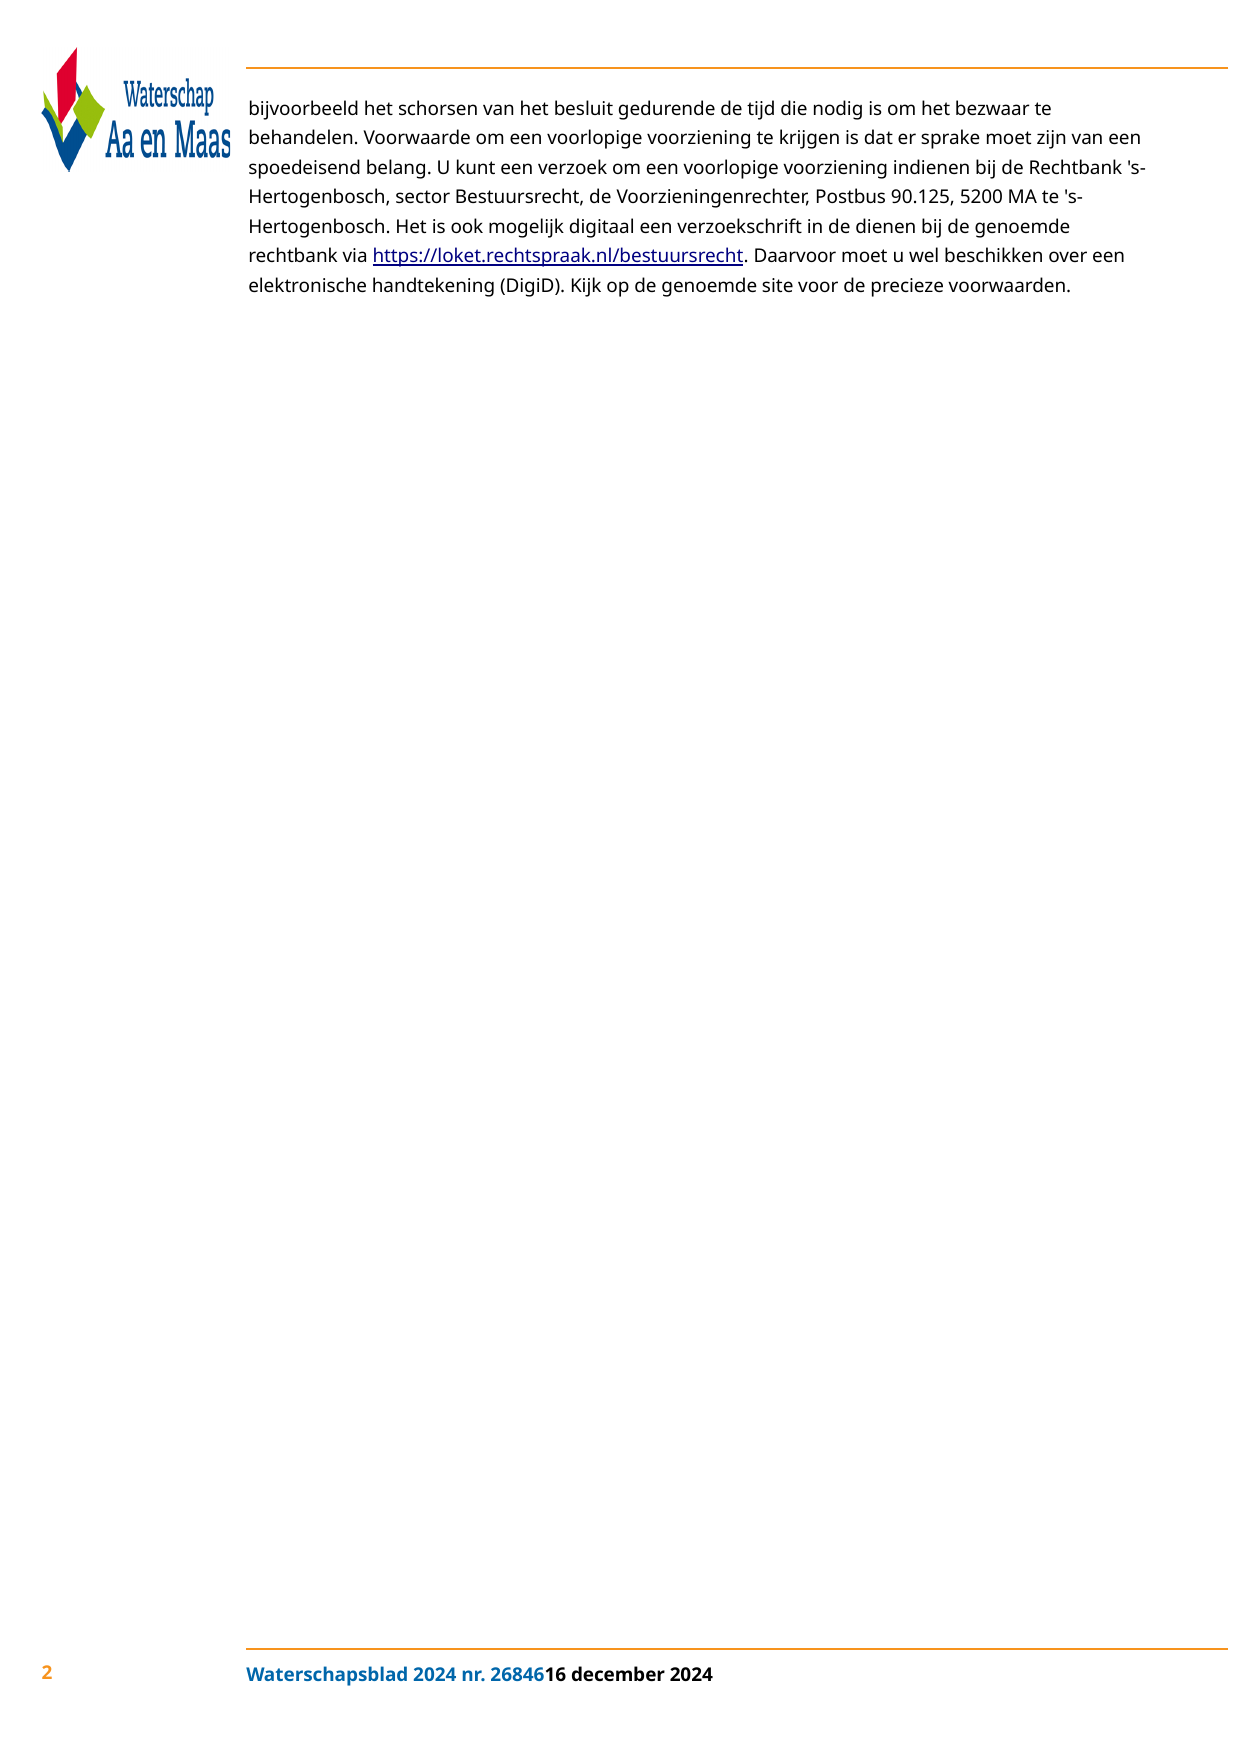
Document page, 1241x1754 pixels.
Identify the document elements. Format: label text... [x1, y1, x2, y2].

picture [41, 47, 231, 172]
text bijvoorbeeld het schorsen van het besluit gedurende de tijd die nodig is om het bezwaar te behandelen. Voorwaarde om een voorlopige voorziening te krijgen is dat er sprake moet zijn van een spoedeisend belang. U kunt een verzoek om een voorlopige voorziening indienen bij de Rechtbank 's-Hertogenbosch, sector Bestuursrecht, de Voorzieningenrechter, Postbus 90.125, 5200 MA te 's-Hertogenbosch. Het is ook mogelijk digitaal een verzoekschrift in de dienen bij de genoemde rechtbank via https://loket.rechtspraak.nl/bestuursrecht. Daarvoor moet u wel beschikken over een elektronische handtekening (DigiD). Kijk op de genoemde site voor de precieze voorwaarden. [248, 95, 1152, 298]
